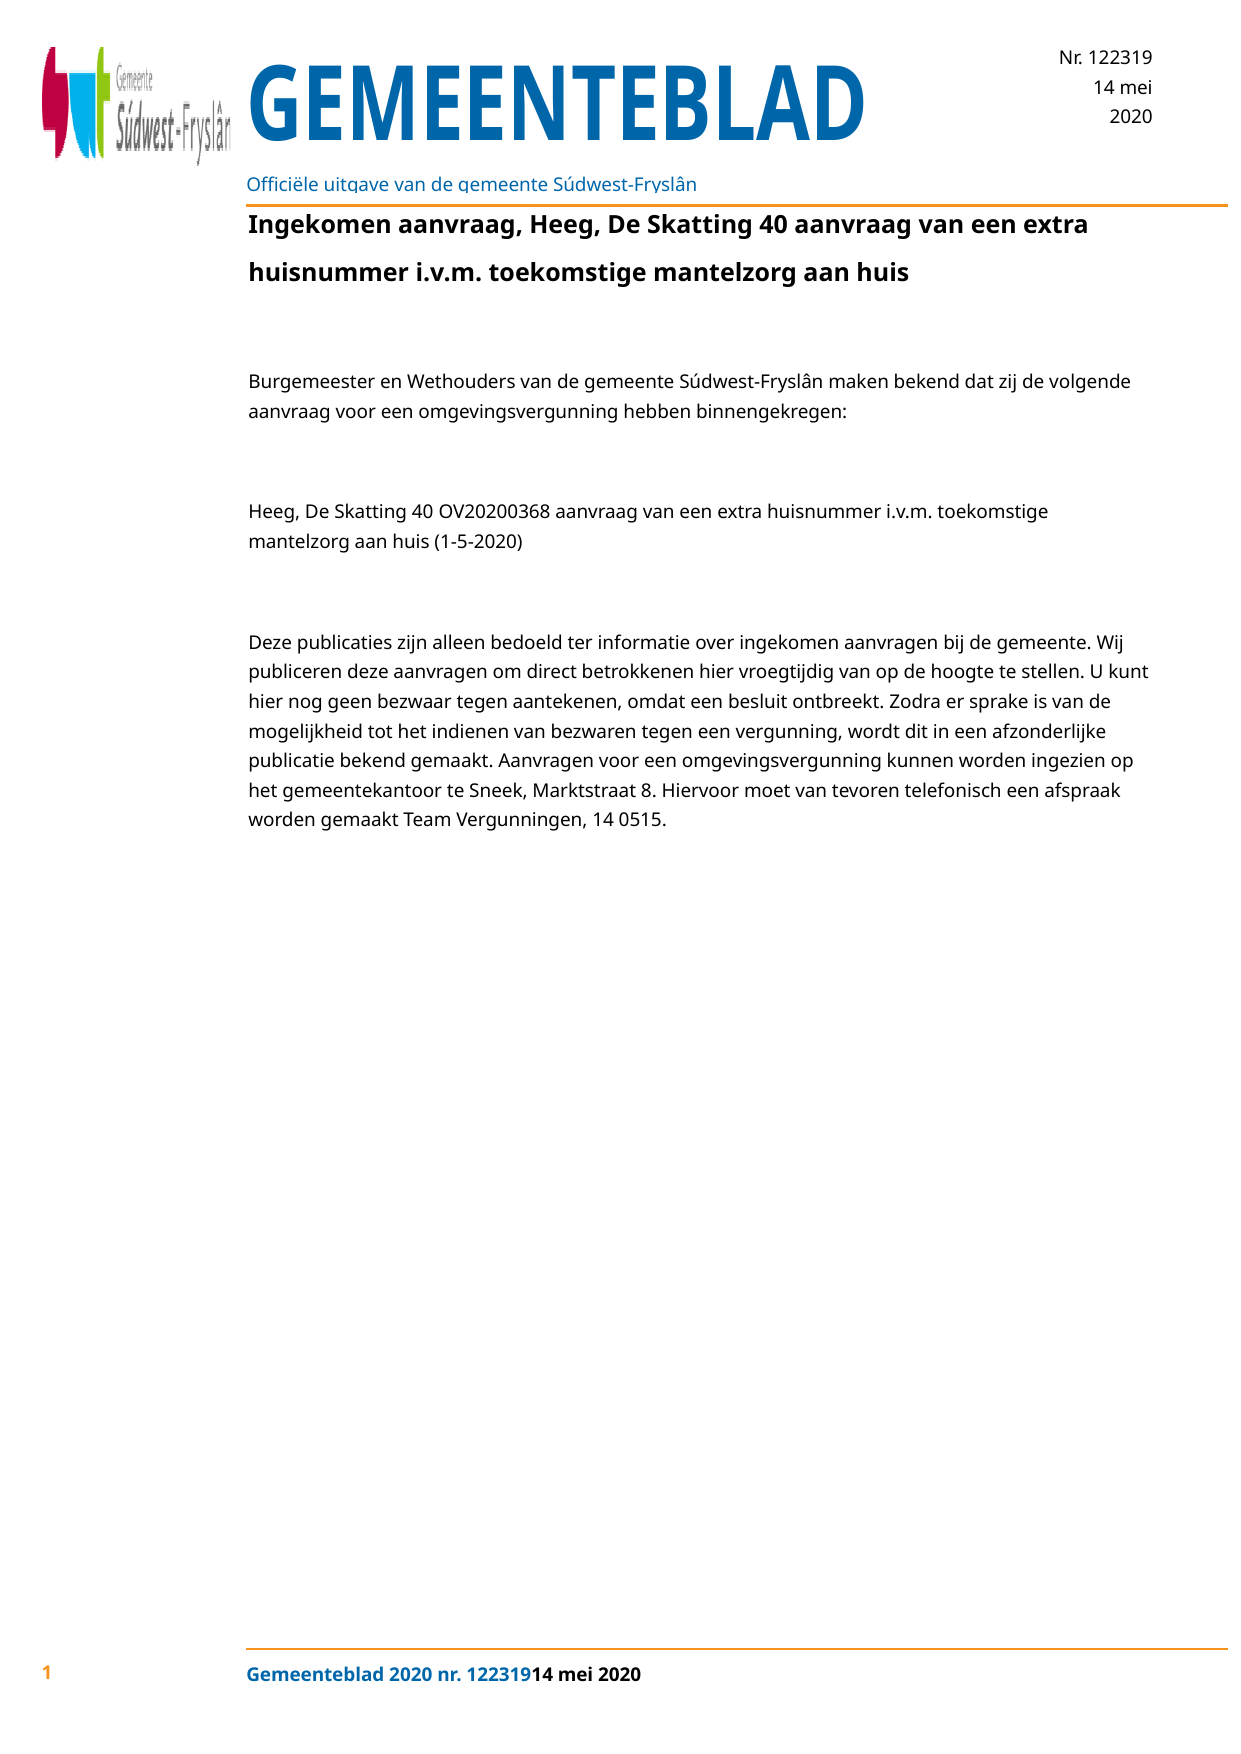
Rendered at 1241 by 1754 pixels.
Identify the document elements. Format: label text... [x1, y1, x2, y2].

text Deze publicaties zijn alleen bedoeld ter informatie over ingekomen aanvragen bij de gemeente. Wij publiceren deze aanvragen om direct betrokkenen hier vroegtijdig van op de hoogte te stellen. U kunt hier nog geen bezwaar tegen aantekenen, omdat een besluit ontbreekt. Zodra er sprake is van de mogelijkheid tot het indienen van bezwaren tegen een vergunning, wordt dit in een afzonderlijke publicatie bekend gemaakt. Aanvragen voor een omgevingsvergunning kunnen worden ingezien op het gemeentekantoor te Sneek, Marktstraat 8. Hiervoor moet van tevoren telefonisch een afspraak worden gemaakt Team Vergunningen, 14 0515. [248, 629, 1152, 832]
text Heeg, De Skatting 40 OV20200368 aanvraag van een extra huisnummer i.v.m. toekomstige mantelzorg aan huis (1-5-2020) [248, 499, 1152, 554]
text Burgemeester en Wethouders van de gemeente Súdwest-Fryslân maken bekend dat zij de volgende aanvraag voor een omgevingsvergunning hebben binnengekregen: [248, 368, 1152, 424]
text Ingekomen aanvraag, Heeg, De Skatting 40 aanvraag van een extra huisnummer i.v.m. toekomstige mantelzorg aan huis [248, 207, 1152, 288]
picture [41, 47, 231, 172]
